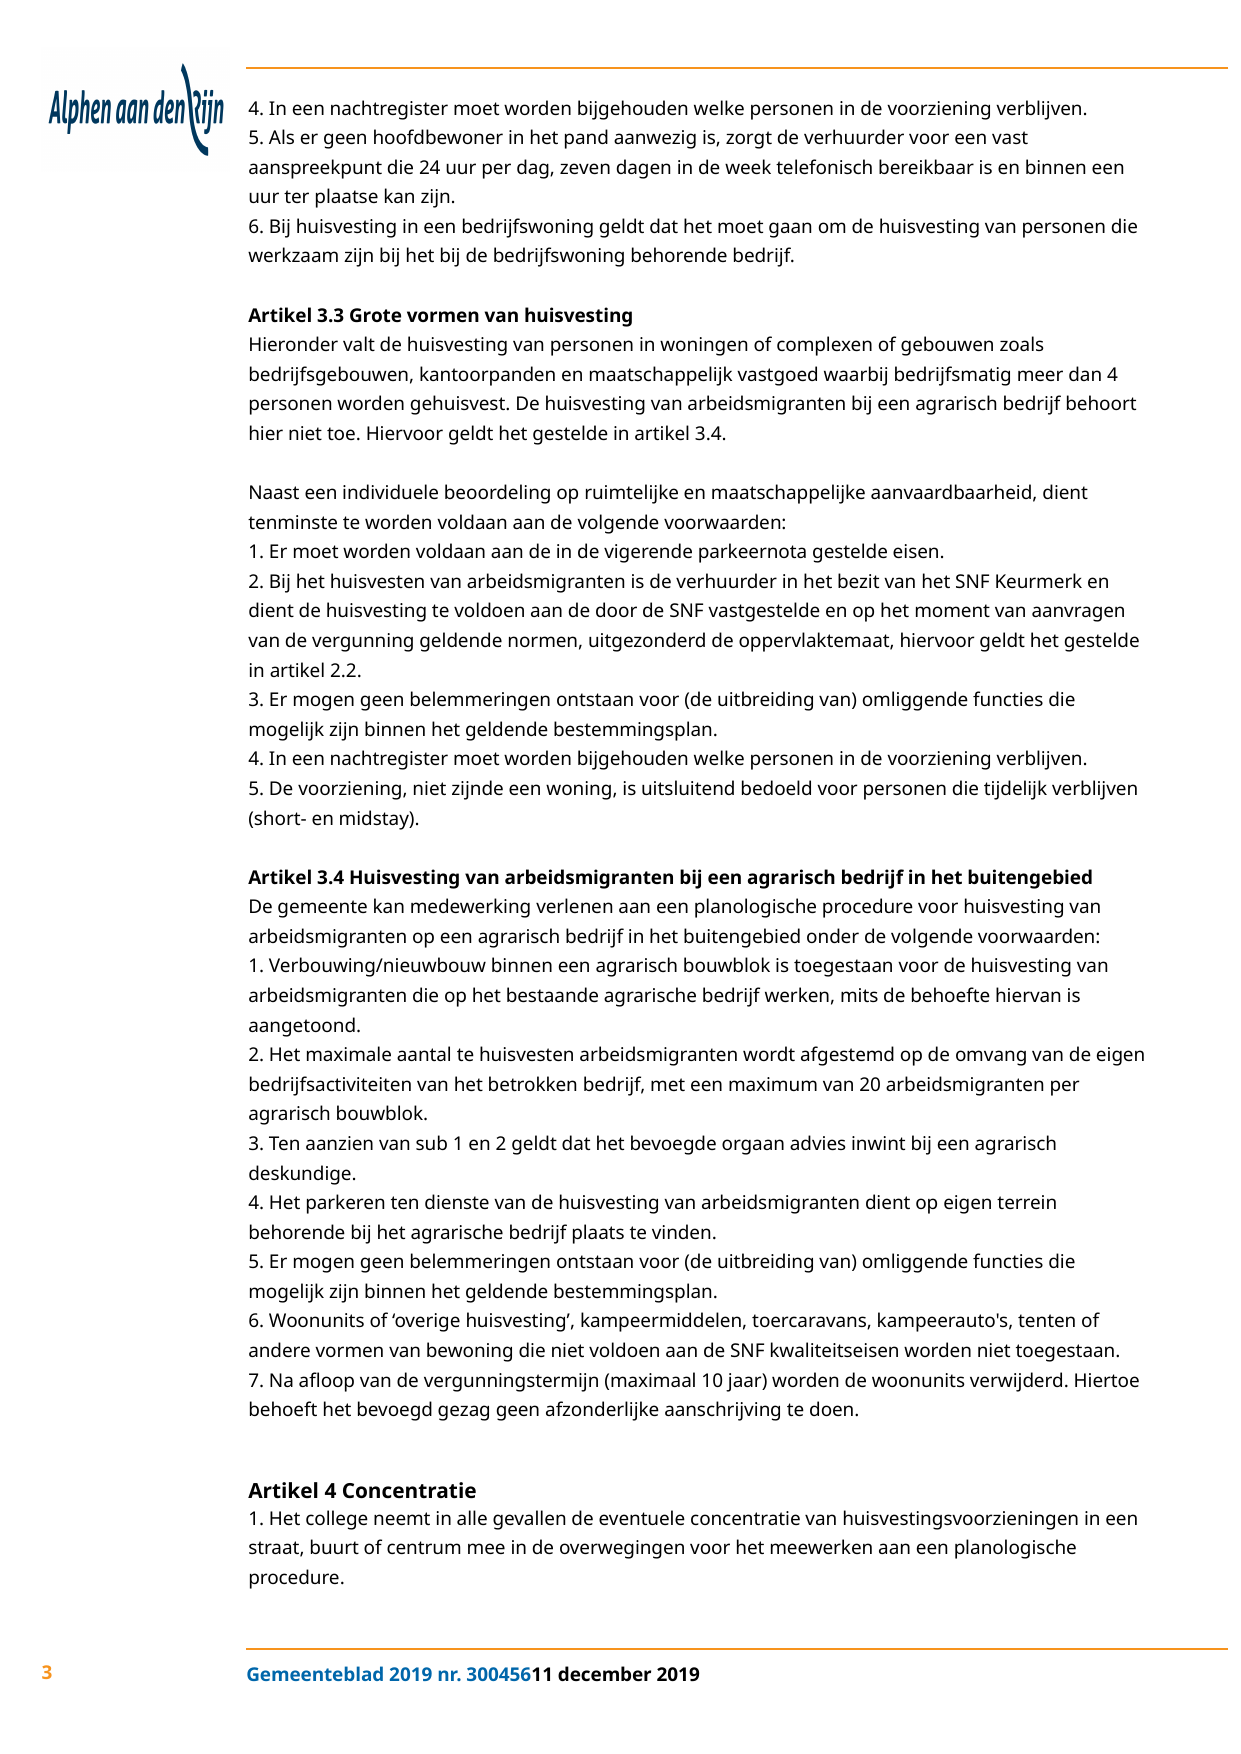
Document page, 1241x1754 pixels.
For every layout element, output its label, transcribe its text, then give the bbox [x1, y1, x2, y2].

text 1. Het college neemt in alle gevallen de eventuele concentratie van huisvestingsvoorzieningen in een straat, buurt of centrum mee in de overwegingen voor het meewerken aan een planologische procedure. [248, 1505, 1152, 1590]
text 1. Er moet worden voldaan aan de in de vigerende parkeernota gestelde eisen. [248, 538, 1152, 564]
text Artikel 3.3 Grote vormen van huisvesting [248, 302, 1152, 328]
text 3. Er mogen geen belemmeringen ontstaan voor (de uitbreiding van) omliggende functies die mogelijk zijn binnen het geldende bestemmingsplan. [248, 686, 1152, 742]
text 5. De voorziening, niet zijnde een woning, is uitsluitend bedoeld voor personen die tijdelijk verblijven (short- en midstay). [248, 775, 1152, 831]
text 4. In een nachtregister moet worden bijgehouden welke personen in de voorziening verblijven. [248, 95, 1152, 121]
text 4. Het parkeren ten dienste van de huisvesting van arbeidsmigranten dient op eigen terrein behorende bij het agrarische bedrijf plaats te vinden. [248, 1189, 1152, 1245]
text Artikel 3.4 Huisvesting van arbeidsmigranten bij een agrarisch bedrijf in het buitengebied [248, 864, 1152, 890]
text De gemeente kan medewerking verlenen aan een planologische procedure voor huisvesting van arbeidsmigranten op een agrarisch bedrijf in het buitengebied onder de volgende voorwaarden: [248, 893, 1152, 949]
text 5. Er mogen geen belemmeringen ontstaan voor (de uitbreiding van) omliggende functies die mogelijk zijn binnen het geldende bestemmingsplan. [248, 1248, 1152, 1304]
text Artikel 4 Concentratie [248, 1476, 1152, 1505]
text 1. Verbouwing/nieuwbouw binnen een agrarisch bouwblok is toegestaan voor de huisvesting van arbeidsmigranten die op het bestaande agrarische bedrijf werken, mits de behoefte hiervan is aangetoond. [248, 953, 1152, 1038]
text 6. Woonunits of ‘overige huisvesting’, kampeermiddelen, toercaravans, kampeerauto's, tenten of andere vormen van bewoning die niet voldoen aan de SNF kwaliteitseisen worden niet toegestaan. [248, 1308, 1152, 1363]
text 4. In een nachtregister moet worden bijgehouden welke personen in de voorziening verblijven. [248, 746, 1152, 771]
text 5. Als er geen hoofdbewoner in het pand aanwezig is, zorgt de verhuurder voor een vast aanspreekpunt die 24 uur per dag, zeven dagen in de week telefonisch bereikbaar is en binnen een uur ter plaatse kan zijn. [248, 124, 1152, 209]
text 3. Ten aanzien van sub 1 en 2 geldt dat het bevoegde orgaan advies inwint bij een agrarisch deskundige. [248, 1130, 1152, 1186]
text 6. Bij huisvesting in een bedrijfswoning geldt dat het moet gaan om de huisvesting van personen die werkzaam zijn bij het bij de bedrijfswoning behorende bedrijf. [248, 213, 1152, 268]
text Hieronder valt de huisvesting van personen in woningen of complexen of gebouwen zoals bedrijfsgebouwen, kantoorpanden en maatschappelijk vastgoed waarbij bedrijfsmatig meer dan 4 personen worden gehuisvest. De huisvesting van arbeidsmigranten bij een agrarisch bedrijf behoort hier niet toe. Hiervoor geldt het gestelde in artikel 3.4. [248, 331, 1152, 446]
text 2. Bij het huisvesten van arbeidsmigranten is de verhuurder in het bezit van het SNF Keurmerk en dient de huisvesting te voldoen aan de door de SNF vastgestelde en op het moment van aanvragen van de vergunning geldende normen, uitgezonderd de oppervlaktemaat, hiervoor geldt het gestelde in artikel 2.2. [248, 568, 1152, 683]
text Naast een individuele beoordeling op ruimtelijke en maatschappelijke aanvaardbaarheid, dient tenminste te worden voldaan aan de volgende voorwaarden: [248, 479, 1152, 535]
text 7. Na afloop van de vergunningstermijn (maximaal 10 jaar) worden de woonunits verwijderd. Hiertoe behoeft het bevoegd gezag geen afzonderlijke aanschrijving te doen. [248, 1367, 1152, 1422]
text 2. Het maximale aantal te huisvesten arbeidsmigranten wordt afgestemd op de omvang van de eigen bedrijfsactiviteiten van het betrokken bedrijf, met een maximum van 20 arbeidsmigranten per agrarisch bouwblok. [248, 1041, 1152, 1126]
picture [41, 47, 231, 172]
